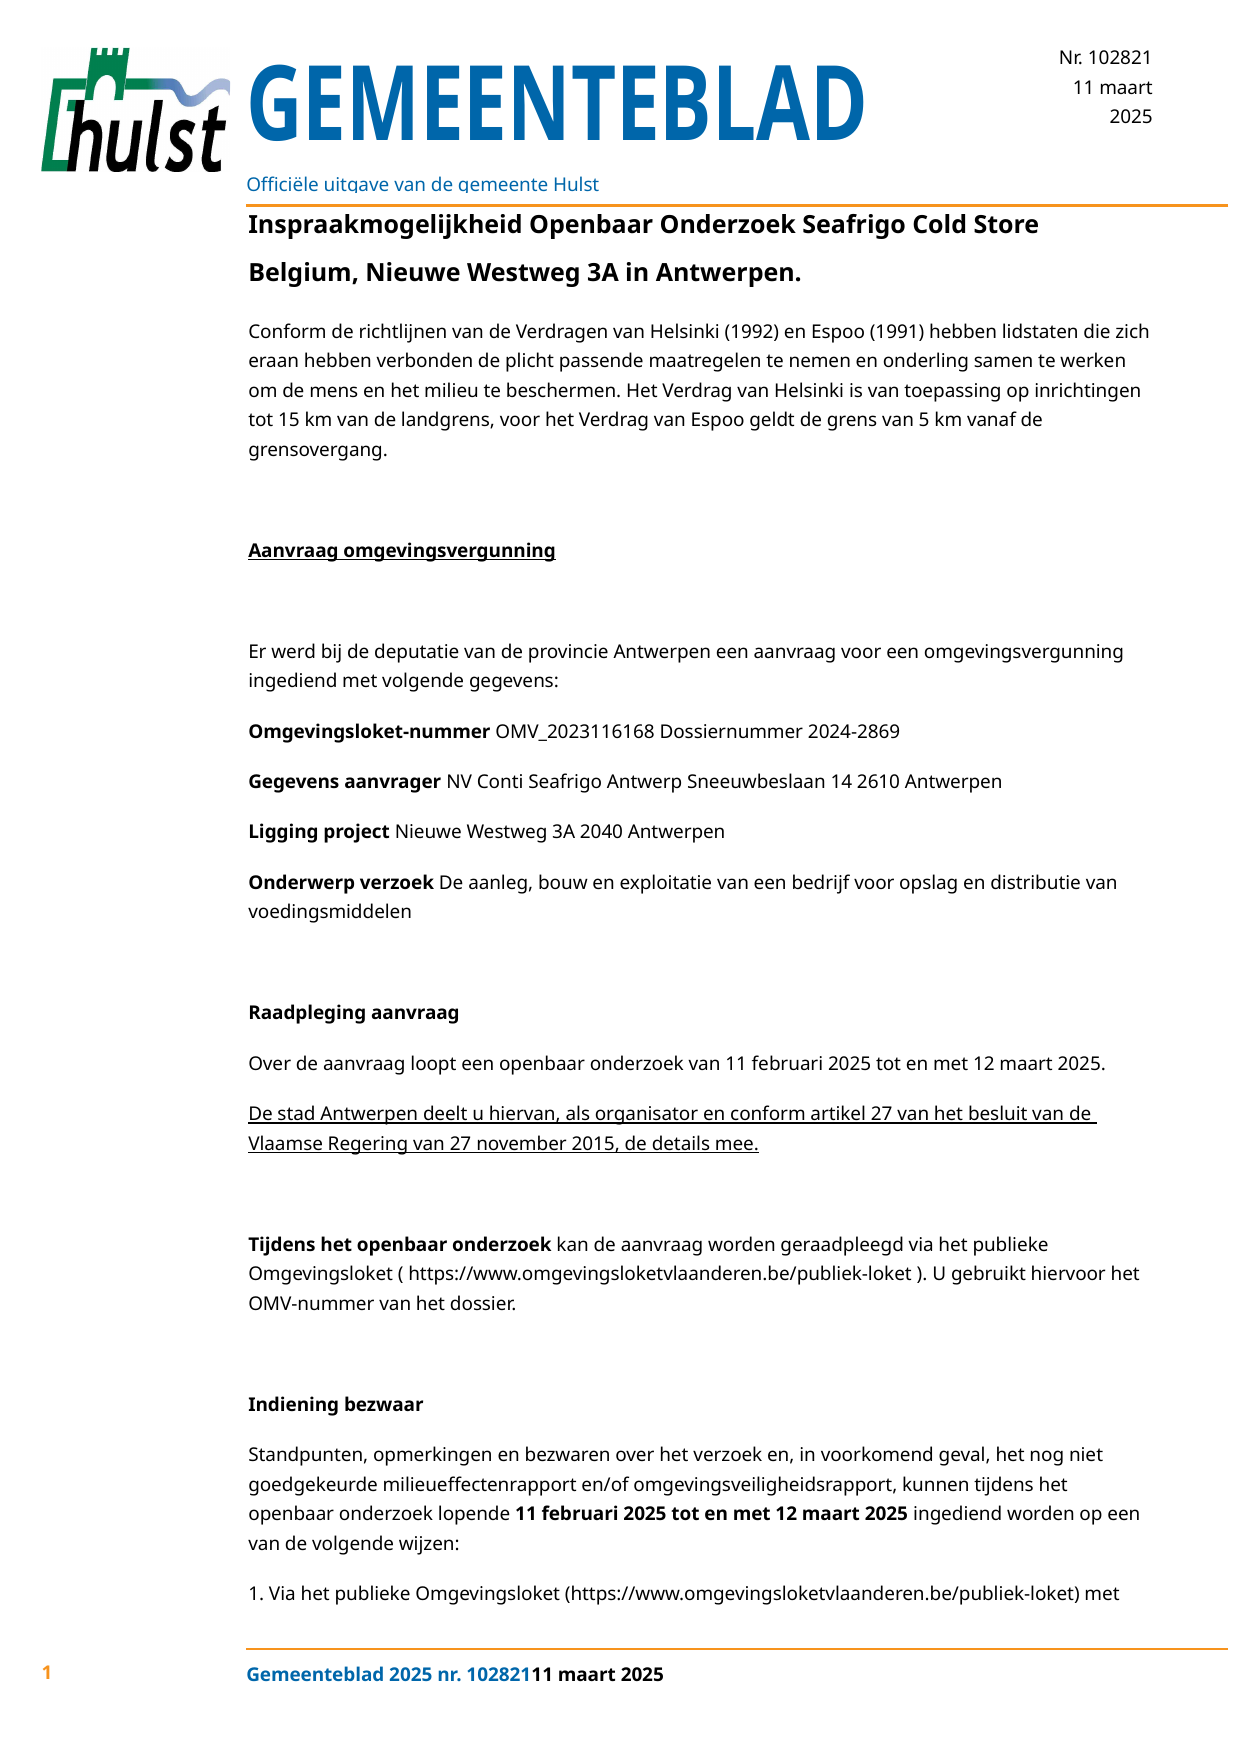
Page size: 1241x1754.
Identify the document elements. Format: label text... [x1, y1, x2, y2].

text Over de aanvraag loopt een openbaar onderzoek van 11 februari 2025 tot en met 12 maart 2025. [248, 1050, 1152, 1076]
text Onderwerp verzoek De aanleg, bouw en exploitatie van een bedrijf voor opslag en distributie van voedingsmiddelen [248, 869, 1152, 924]
text Ligging project Nieuwe Westweg 3A 2040 Antwerpen [248, 819, 1152, 844]
text De stad Antwerpen deelt u hiervan, als organisator en conform artikel 27 van het besluit van de Vlaamse Regering van 27 november 2015, de details mee. [248, 1100, 1152, 1156]
text Er werd bij de deputatie van de provincie Antwerpen een aanvraag voor een omgevingsvergunning ingediend met volgende gegevens: [248, 638, 1152, 693]
text Aanvraag omgevingsvergunning [248, 537, 1152, 563]
text Conform de richtlijnen van de Verdragen van Helsinki (1992) en Espoo (1991) hebben lidstaten die zich eraan hebben verbonden de plicht passende maatregelen te nemen en onderling samen te werken om de mens en het milieu te beschermen. Het Verdrag van Helsinki is van toepassing op inrichtingen tot 15 km van de landgrens, voor het Verdrag van Espoo geldt de grens van 5 km vanaf de grensovergang. [248, 318, 1152, 462]
text Omgevingsloket-nummer OMV_2023116168 Dossiernummer 2024-2869 [248, 718, 1152, 744]
text Inspraakmogelijkheid Openbaar Onderzoek Seafrigo Cold Store Belgium, Nieuwe Westweg 3A in Antwerpen. [248, 207, 1152, 288]
text Tijdens het openbaar onderzoek kan de aanvraag worden geraadpleegd via het publieke Omgevingsloket ( https://www.omgevingsloketvlaanderen.be/publiek-loket ). U gebruikt hiervoor het OMV-nummer van het dossier. [248, 1231, 1152, 1316]
text Gegevens aanvrager NV Conti Seafrigo Antwerp Sneeuwbeslaan 14 2610 Antwerpen [248, 768, 1152, 794]
text Indiening bezwaar [248, 1391, 1152, 1417]
text Standpunten, opmerkingen en bezwaren over het verzoek en, in voorkomend geval, het nog niet goedgekeurde milieueffectenrapport en/of omgevingsveiligheidsrapport, kunnen tijdens het openbaar onderzoek lopende 11 februari 2025 tot en met 12 maart 2025 ingediend worden op een van de volgende wijzen: [248, 1441, 1152, 1556]
picture [41, 47, 231, 172]
text Raadpleging aanvraag [248, 999, 1152, 1025]
text 1. Via het publieke Omgevingsloket (https://www.omgevingsloketvlaanderen.be/publiek-loket) met [248, 1580, 1152, 1606]
